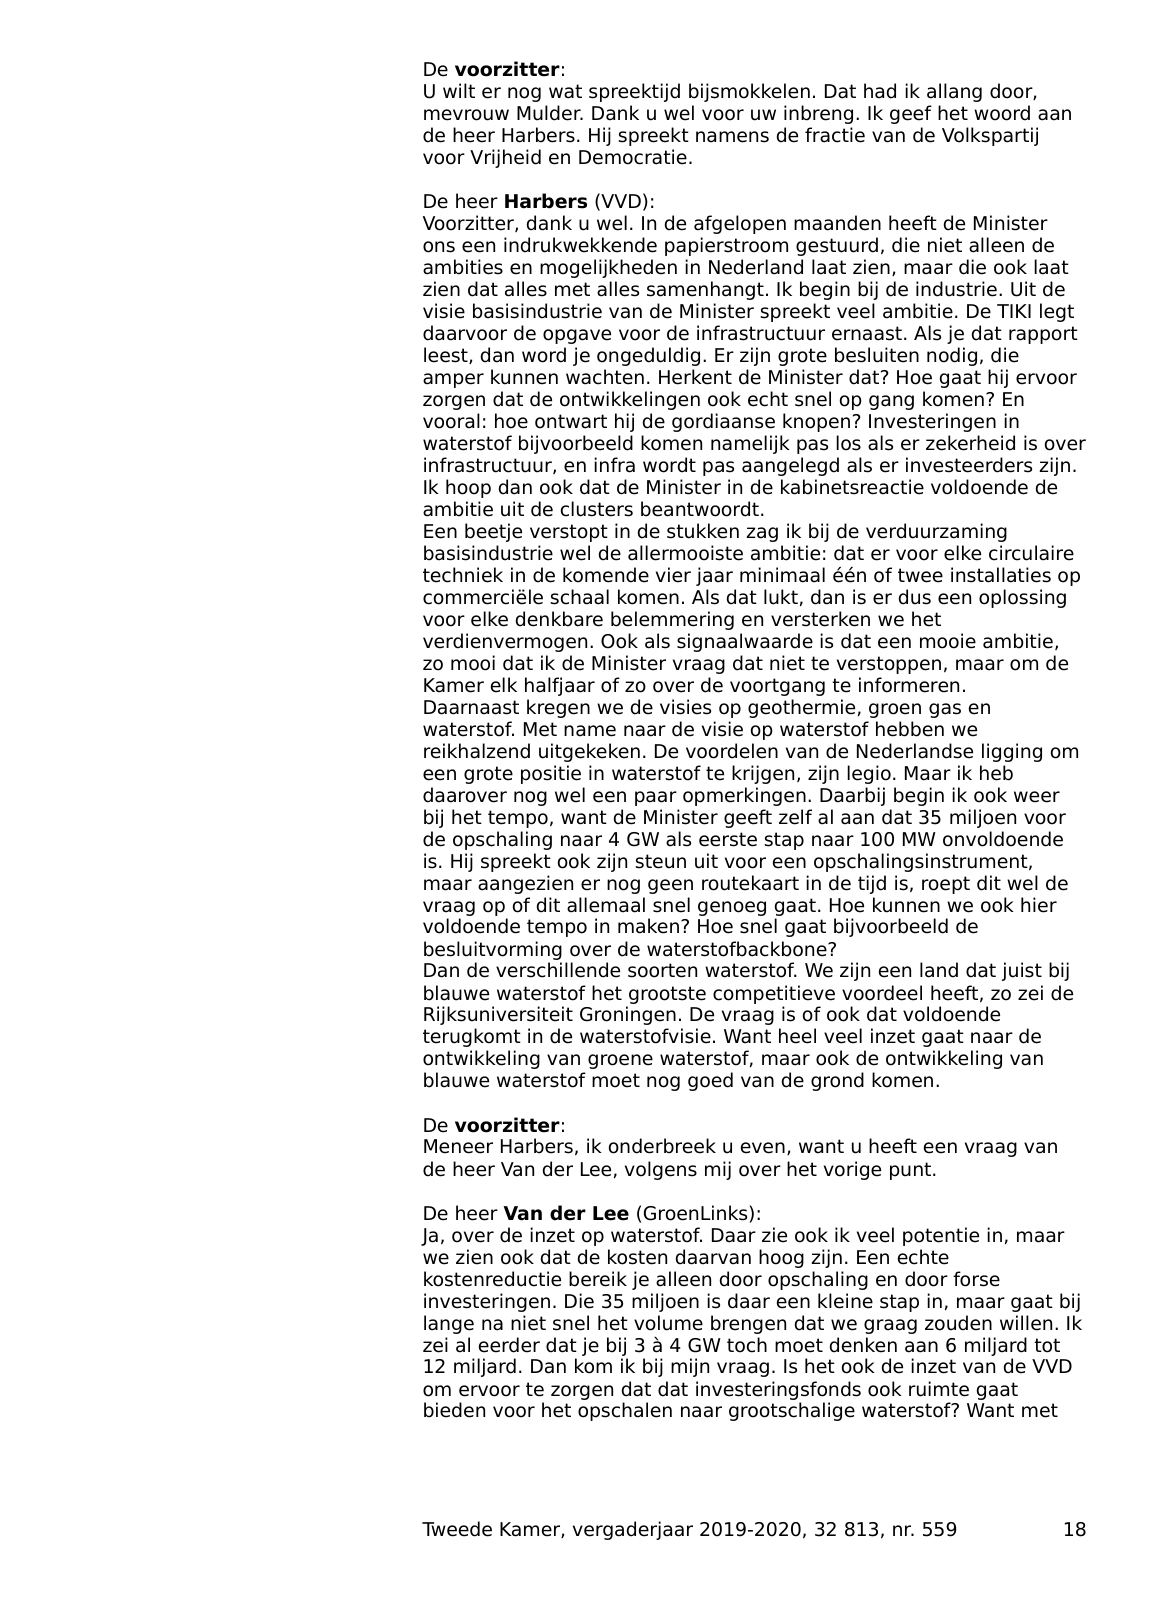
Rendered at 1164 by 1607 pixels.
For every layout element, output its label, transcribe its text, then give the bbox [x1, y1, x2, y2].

text De heer Harbers (VVD): [422, 191, 1087, 213]
text De voorzitter: [422, 59, 1087, 81]
text Meneer Harbers, ik onderbreek u even, want u heeft een vraag van de heer Van der Lee, volgens mij over het vorige punt. [422, 1136, 1087, 1180]
text Een beetje verstopt in de stukken zag ik bij de verduurzaming basisindustrie wel de allermooiste ambitie: dat er voor elke circulaire techniek in de komende vier jaar minimaal één of twee installaties op commerciële schaal komen. Als dat lukt, dan is er dus een oplossing voor elke denkbare belemmering en versterken we het verdienvermogen. Ook als signaalwaarde is dat een mooie ambitie, zo mooi dat ik de Minister vraag dat niet te verstoppen, maar om de Kamer elk halfjaar of zo over de voortgang te informeren. [422, 521, 1087, 697]
text Voorzitter, dank u wel. In de afgelopen maanden heeft de Minister ons een indrukwekkende papierstroom gestuurd, die niet alleen de ambities en mogelijkheden in Nederland laat zien, maar die ook laat zien dat alles met alles samenhangt. Ik begin bij de industrie. Uit de visie basisindustrie van de Minister spreekt veel ambitie. De TIKI legt daarvoor de opgave voor de infrastructuur ernaast. Als je dat rapport leest, dan word je ongeduldig. Er zijn grote besluiten nodig, die amper kunnen wachten. Herkent de Minister dat? Hoe gaat hij ervoor zorgen dat de ontwikkelingen ook echt snel op gang komen? En vooral: hoe ontwart hij de gordiaanse knopen? Investeringen in waterstof bijvoorbeeld komen namelijk pas los als er zekerheid is over infrastructuur, en infra wordt pas aangelegd als er investeerders zijn. Ik hoop dan ook dat de Minister in de kabinetsreactie voldoende de ambitie uit de clusters beantwoordt. [422, 213, 1087, 521]
text Dan de verschillende soorten waterstof. We zijn een land dat juist bij blauwe waterstof het grootste competitieve voordeel heeft, zo zei de Rijksuniversiteit Groningen. De vraag is of ook dat voldoende terugkomt in de waterstofvisie. Want heel veel inzet gaat naar de ontwikkeling van groene waterstof, maar ook de ontwikkeling van blauwe waterstof moet nog goed van de grond komen. [422, 960, 1087, 1092]
text U wilt er nog wat spreektijd bijsmokkelen. Dat had ik allang door, mevrouw Mulder. Dank u wel voor uw inbreng. Ik geef het woord aan de heer Harbers. Hij spreekt namens de fractie van de Volkspartij voor Vrijheid en Democratie. [422, 81, 1087, 169]
text Daarnaast kregen we de visies op geothermie, groen gas en waterstof. Met name naar de visie op waterstof hebben we reikhalzend uitgekeken. De voordelen van de Nederlandse ligging om een grote positie in waterstof te krijgen, zijn legio. Maar ik heb daarover nog wel een paar opmerkingen. Daarbij begin ik ook weer bij het tempo, want de Minister geeft zelf al aan dat 35 miljoen voor de opschaling naar 4 GW als eerste stap naar 100 MW onvoldoende is. Hij spreekt ook zijn steun uit voor een opschalingsinstrument, maar aangezien er nog geen routekaart in de tijd is, roept dit wel de vraag op of dit allemaal snel genoeg gaat. Hoe kunnen we ook hier voldoende tempo in maken? Hoe snel gaat bijvoorbeeld de besluitvorming over de waterstofbackbone? [422, 697, 1087, 960]
text De heer Van der Lee (GroenLinks): [422, 1203, 1087, 1224]
text De voorzitter: [422, 1114, 1087, 1136]
text Ja, over de inzet op waterstof. Daar zie ook ik veel potentie in, maar we zien ook dat de kosten daarvan hoog zijn. Een echte kostenreductie bereik je alleen door opschaling en door forse investeringen. Die 35 miljoen is daar een kleine stap in, maar gaat bij lange na niet snel het volume brengen dat we graag zouden willen. Ik zei al eerder dat je bij 3 à 4 GW toch moet denken aan 6 miljard tot 12 miljard. Dan kom ik bij mijn vraag. Is het ook de inzet van de VVD om ervoor te zorgen dat dat investeringsfonds ook ruimte gaat bieden voor het opschalen naar grootschalige waterstof? Want met [422, 1224, 1087, 1422]
